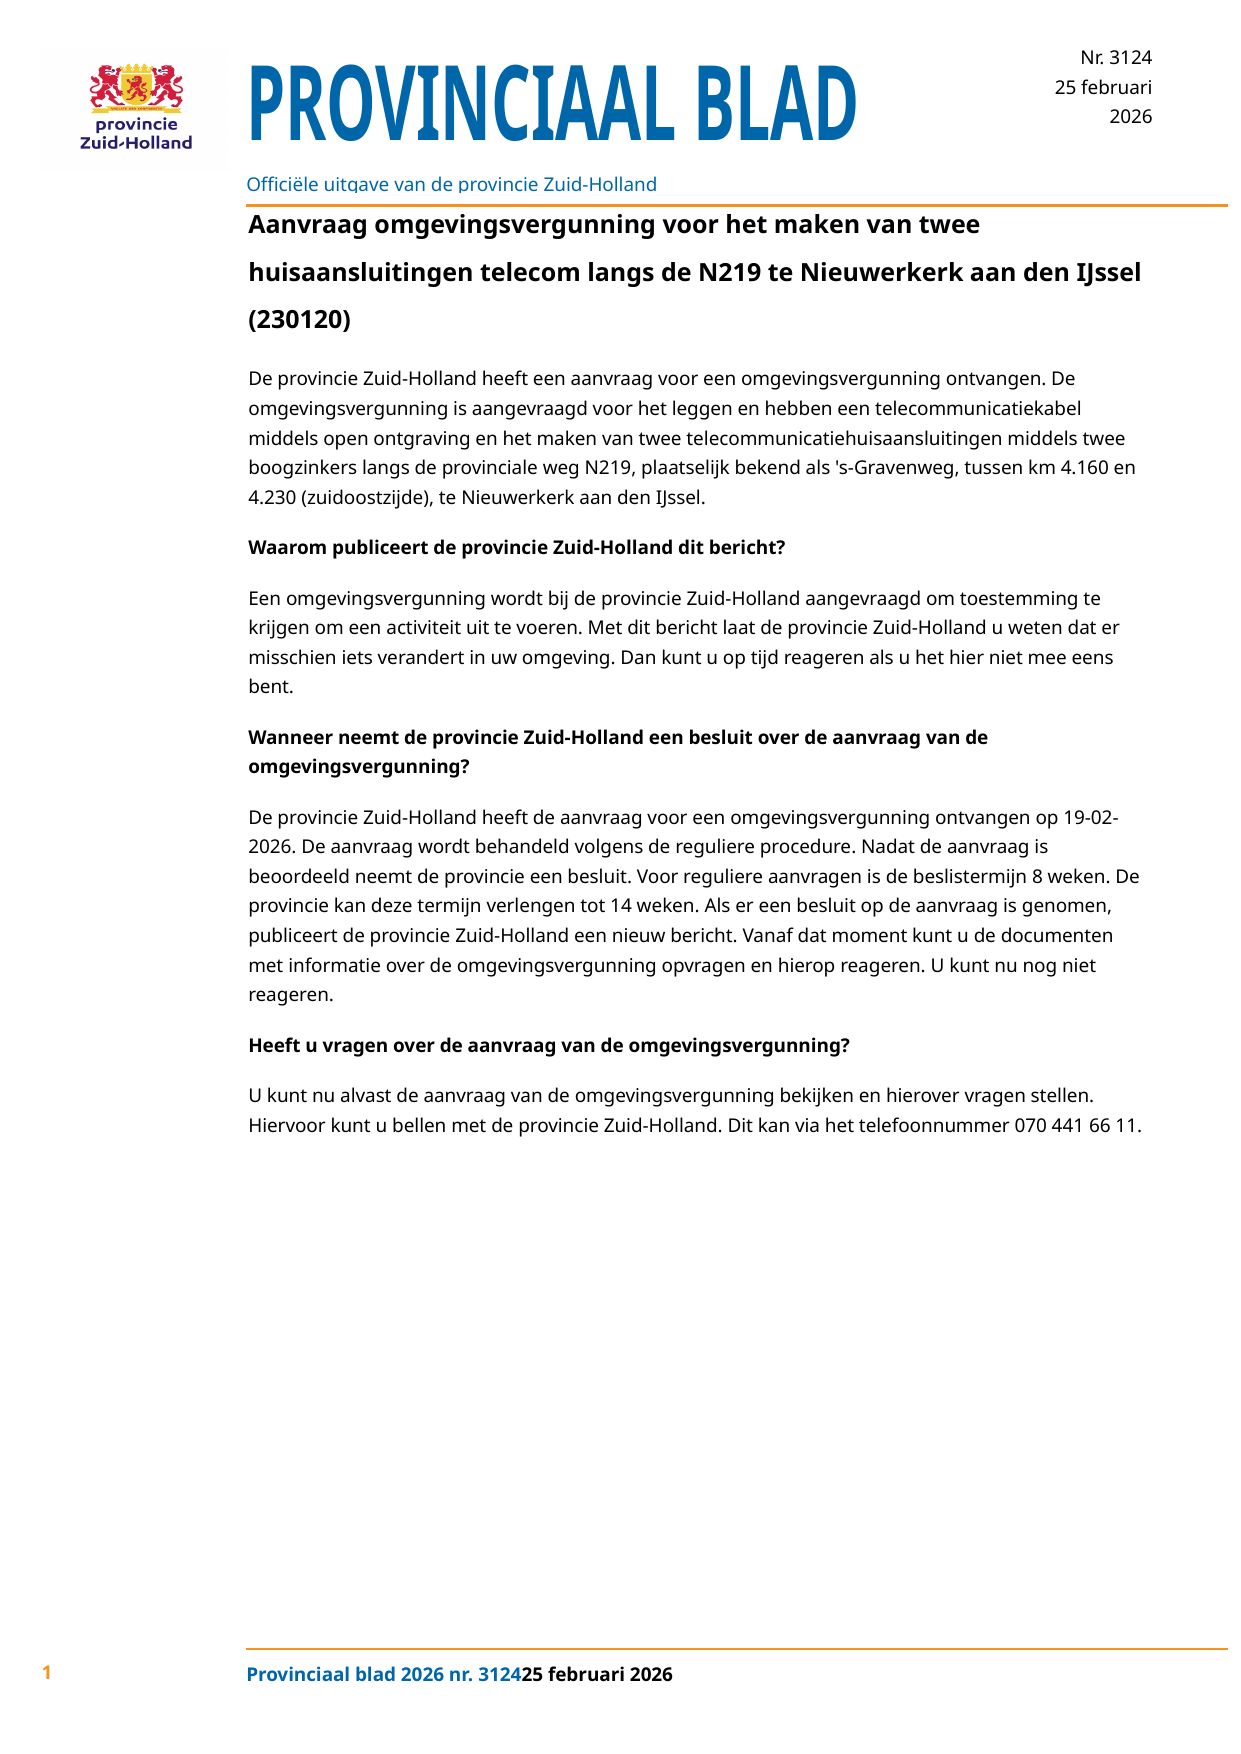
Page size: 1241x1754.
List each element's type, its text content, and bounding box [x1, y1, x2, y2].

text Waarom publiceert de provincie Zuid-Holland dit bericht? [248, 534, 1152, 560]
text De provincie Zuid-Holland heeft de aanvraag voor een omgevingsvergunning ontvangen op 19-02-2026. De aanvraag wordt behandeld volgens de reguliere procedure. Nadat de aanvraag is beoordeeld neemt de provincie een besluit. Voor reguliere aanvragen is de beslistermijn 8 weken. De provincie kan deze termijn verlengen tot 14 weken. Als er een besluit op de aanvraag is genomen, publiceert de provincie Zuid-Holland een nieuw bericht. Vanaf dat moment kunt u de documenten met informatie over de omgevingsvergunning opvragen en hierop reageren. U kunt nu nog niet reageren. [248, 804, 1152, 1007]
text U kunt nu alvast de aanvraag van de omgevingsvergunning bekijken en hierover vragen stellen. Hiervoor kunt u bellen met de provincie Zuid-Holland. Dit kan via het telefoonnummer 070 441 66 11. [248, 1082, 1152, 1137]
text Wanneer neemt de provincie Zuid-Holland een besluit over de aanvraag van de omgevingsvergunning? [248, 724, 1152, 779]
picture [41, 47, 231, 172]
text Heeft u vragen over de aanvraag van de omgevingsvergunning? [248, 1032, 1152, 1057]
text Aanvraag omgevingsvergunning voor het maken van twee huisaansluitingen telecom langs de N219 te Nieuwerkerk aan den IJssel (230120) [248, 207, 1152, 336]
text De provincie Zuid-Holland heeft een aanvraag voor een omgevingsvergunning ontvangen. De omgevingsvergunning is aangevraagd voor het leggen en hebben een telecommunicatiekabel middels open ontgraving en het maken van twee telecommunicatiehuisaansluitingen middels twee boogzinkers langs de provinciale weg N219, plaatselijk bekend als 's-Gravenweg, tussen km 4.160 en 4.230 (zuidoostzijde), te Nieuwerkerk aan den IJssel. [248, 366, 1152, 509]
text Een omgevingsvergunning wordt bij de provincie Zuid-Holland aangevraagd om toestemming te krijgen om een activiteit uit te voeren. Met dit bericht laat de provincie Zuid-Holland u weten dat er misschien iets verandert in uw omgeving. Dan kunt u op tijd reageren als u het hier niet mee eens bent. [248, 585, 1152, 699]
